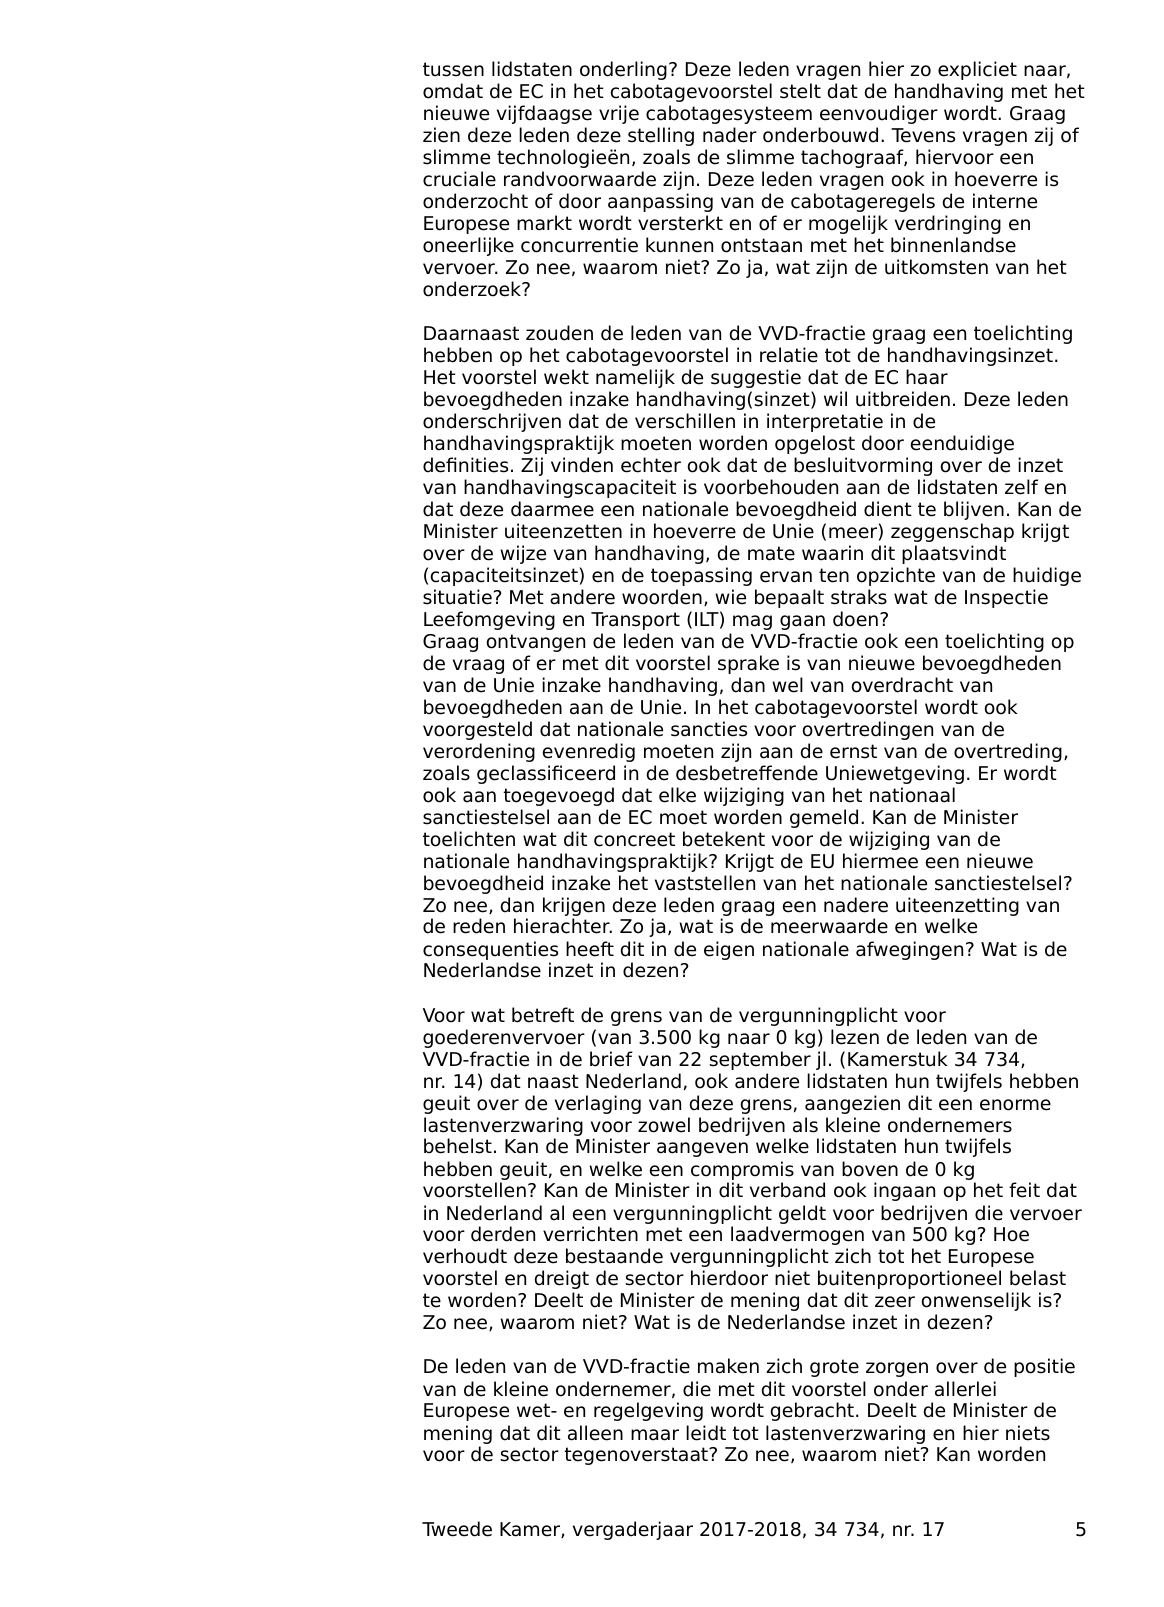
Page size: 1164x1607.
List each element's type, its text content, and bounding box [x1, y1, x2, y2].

text De leden van de VVD-fractie maken zich grote zorgen over de positie van de kleine ondernemer, die met dit voorstel onder allerlei Europese wet- en regelgeving wordt gebracht. Deelt de Minister de mening dat dit alleen maar leidt tot lastenverzwaring en hier niets voor de sector tegenoverstaat? Zo nee, waarom niet? Kan worden [422, 1356, 1087, 1466]
text tussen lidstaten onderling? Deze leden vragen hier zo expliciet naar, omdat de EC in het cabotagevoorstel stelt dat de handhaving met het nieuwe vijfdaagse vrije cabotagesysteem eenvoudiger wordt. Graag zien deze leden deze stelling nader onderbouwd. Tevens vragen zij of slimme technologieën, zoals de slimme tachograaf, hiervoor een cruciale randvoorwaarde zijn. Deze leden vragen ook in hoeverre is onderzocht of door aanpassing van de cabotageregels de interne Europese markt wordt versterkt en of er mogelijk verdringing en oneerlijke concurrentie kunnen ontstaan met het binnenlandse vervoer. Zo nee, waarom niet? Zo ja, wat zijn de uitkomsten van het onderzoek? [422, 59, 1087, 301]
text Daarnaast zouden de leden van de VVD-fractie graag een toelichting hebben op het cabotagevoorstel in relatie tot de handhavingsinzet. Het voorstel wekt namelijk de suggestie dat de EC haar bevoegdheden inzake handhaving(sinzet) wil uitbreiden. Deze leden onderschrijven dat de verschillen in interpretatie in de handhavingspraktijk moeten worden opgelost door eenduidige definities. Zij vinden echter ook dat de besluitvorming over de inzet van handhavingscapaciteit is voorbehouden aan de lidstaten zelf en dat deze daarmee een nationale bevoegdheid dient te blijven. Kan de Minister uiteenzetten in hoeverre de Unie (meer) zeggenschap krijgt over de wijze van handhaving, de mate waarin dit plaatsvindt (capaciteitsinzet) en de toepassing ervan ten opzichte van de huidige situatie? Met andere woorden, wie bepaalt straks wat de Inspectie Leefomgeving en Transport (ILT) mag gaan doen? [422, 323, 1087, 631]
text Graag ontvangen de leden van de VVD-fractie ook een toelichting op de vraag of er met dit voorstel sprake is van nieuwe bevoegdheden van de Unie inzake handhaving, dan wel van overdracht van bevoegdheden aan de Unie. In het cabotagevoorstel wordt ook voorgesteld dat nationale sancties voor overtredingen van de verordening evenredig moeten zijn aan de ernst van de overtreding, zoals geclassificeerd in de desbetreffende Uniewetgeving. Er wordt ook aan toegevoegd dat elke wijziging van het nationaal sanctiestelsel aan de EC moet worden gemeld. Kan de Minister toelichten wat dit concreet betekent voor de wijziging van de nationale handhavingspraktijk? Krijgt de EU hiermee een nieuwe bevoegdheid inzake het vaststellen van het nationale sanctiestelsel? Zo nee, dan krijgen deze leden graag een nadere uiteenzetting van de reden hierachter. Zo ja, wat is de meerwaarde en welke consequenties heeft dit in de eigen nationale afwegingen? Wat is de Nederlandse inzet in dezen? [422, 631, 1087, 982]
text Voor wat betreft de grens van de vergunningplicht voor goederenvervoer (van 3.500 kg naar 0 kg) lezen de leden van de VVD-fractie in de brief van 22 september jl. (Kamerstuk 34 734, nr. 14) dat naast Nederland, ook andere lidstaten hun twijfels hebben geuit over de verlaging van deze grens, aangezien dit een enorme lastenverzwaring voor zowel bedrijven als kleine ondernemers behelst. Kan de Minister aangeven welke lidstaten hun twijfels hebben geuit, en welke een compromis van boven de 0 kg voorstellen? Kan de Minister in dit verband ook ingaan op het feit dat in Nederland al een vergunningplicht geldt voor bedrijven die vervoer voor derden verrichten met een laadvermogen van 500 kg? Hoe verhoudt deze bestaande vergunningplicht zich tot het Europese voorstel en dreigt de sector hierdoor niet buitenproportioneel belast te worden? Deelt de Minister de mening dat dit zeer onwenselijk is? Zo nee, waarom niet? Wat is de Nederlandse inzet in dezen? [422, 1004, 1087, 1334]
